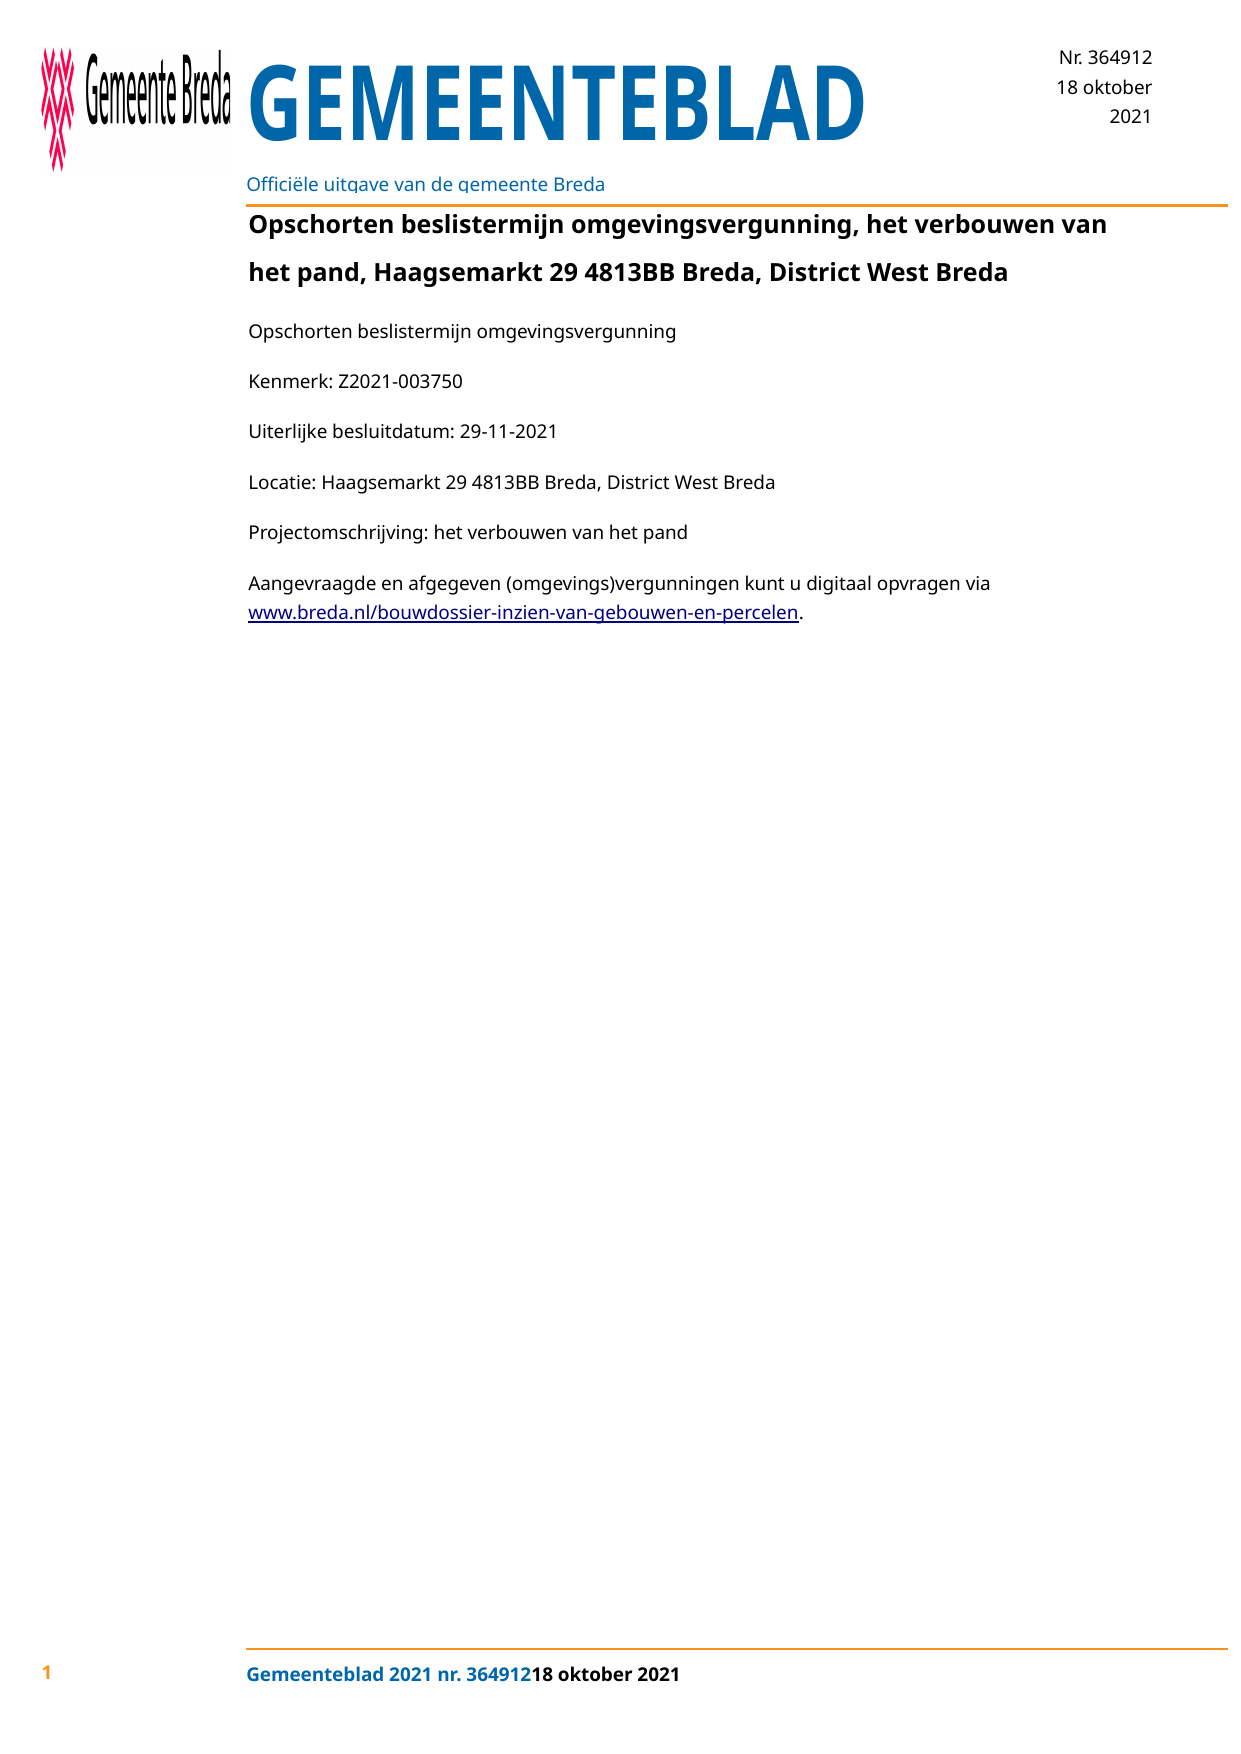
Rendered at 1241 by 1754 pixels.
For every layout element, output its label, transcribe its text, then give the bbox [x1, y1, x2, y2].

text Uiterlijke besluitdatum: 29-11-2021 [248, 419, 1152, 444]
text Locatie: Haagsemarkt 29 4813BB Breda, District West Breda [248, 469, 1152, 495]
text Opschorten beslistermijn omgevingsvergunning, het verbouwen van het pand, Haagsemarkt 29 4813BB Breda, District West Breda [248, 207, 1152, 288]
text Projectomschrijving: het verbouwen van het pand [248, 519, 1152, 545]
text Opschorten beslistermijn omgevingsvergunning [248, 318, 1152, 344]
picture [41, 47, 231, 172]
text Aangevraagde en afgegeven (omgevings)vergunningen kunt u digitaal opvragen via www.breda.nl/bouwdossier-inzien-van-gebouwen-en-percelen. [248, 570, 1152, 625]
text Kenmerk: Z2021-003750 [248, 368, 1152, 394]
